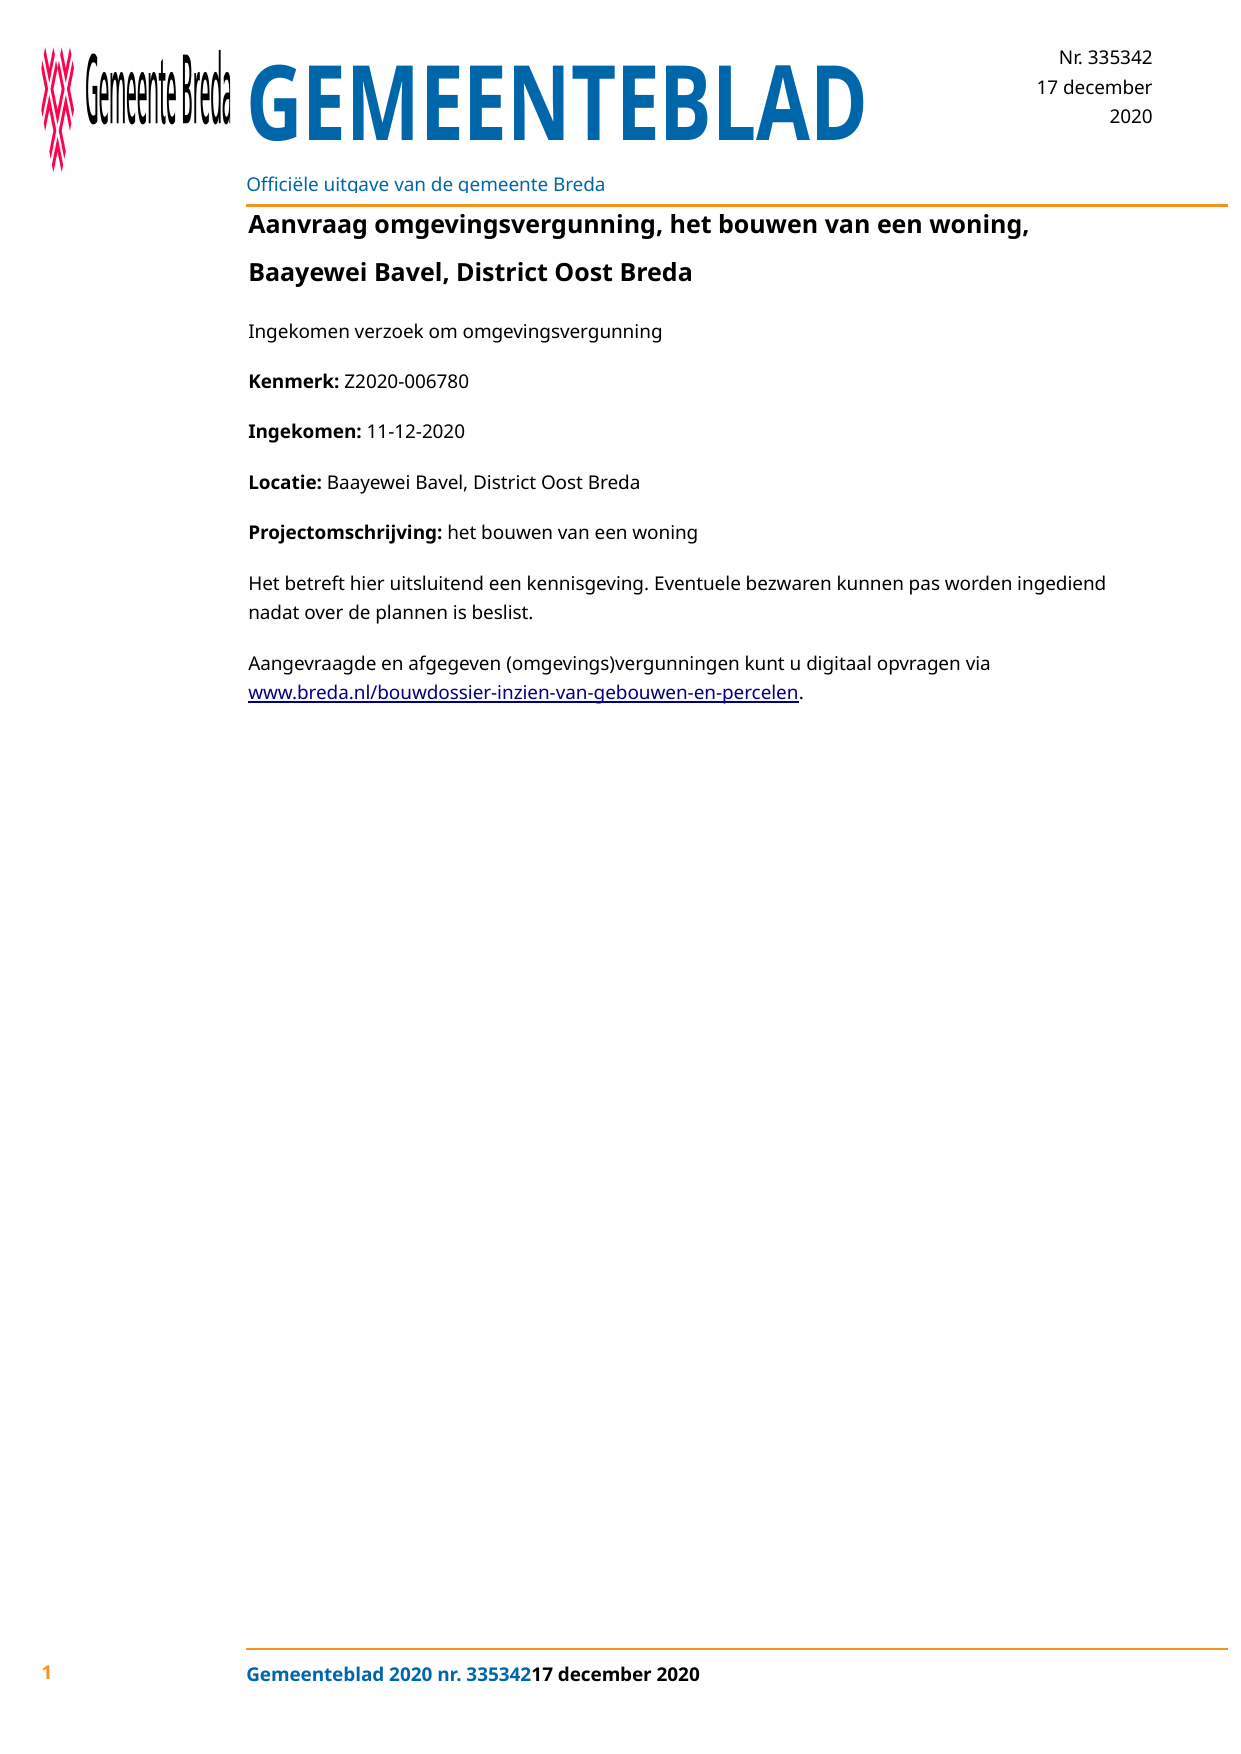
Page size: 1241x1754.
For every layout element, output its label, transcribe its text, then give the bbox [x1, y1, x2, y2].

text Ingekomen: 11-12-2020 [248, 419, 1152, 444]
text Projectomschrijving: het bouwen van een woning [248, 519, 1152, 545]
text Het betreft hier uitsluitend een kennisgeving. Eventuele bezwaren kunnen pas worden ingediend nadat over de plannen is beslist. [248, 570, 1152, 625]
text Aanvraag omgevingsvergunning, het bouwen van een woning, Baayewei Bavel, District Oost Breda [248, 207, 1152, 288]
picture [41, 47, 231, 172]
text Ingekomen verzoek om omgevingsvergunning [248, 318, 1152, 344]
text Locatie: Baayewei Bavel, District Oost Breda [248, 469, 1152, 495]
text Aangevraagde en afgegeven (omgevings)vergunningen kunt u digitaal opvragen via www.breda.nl/bouwdossier-inzien-van-gebouwen-en-percelen. [248, 650, 1152, 705]
text Kenmerk: Z2020-006780 [248, 368, 1152, 394]
